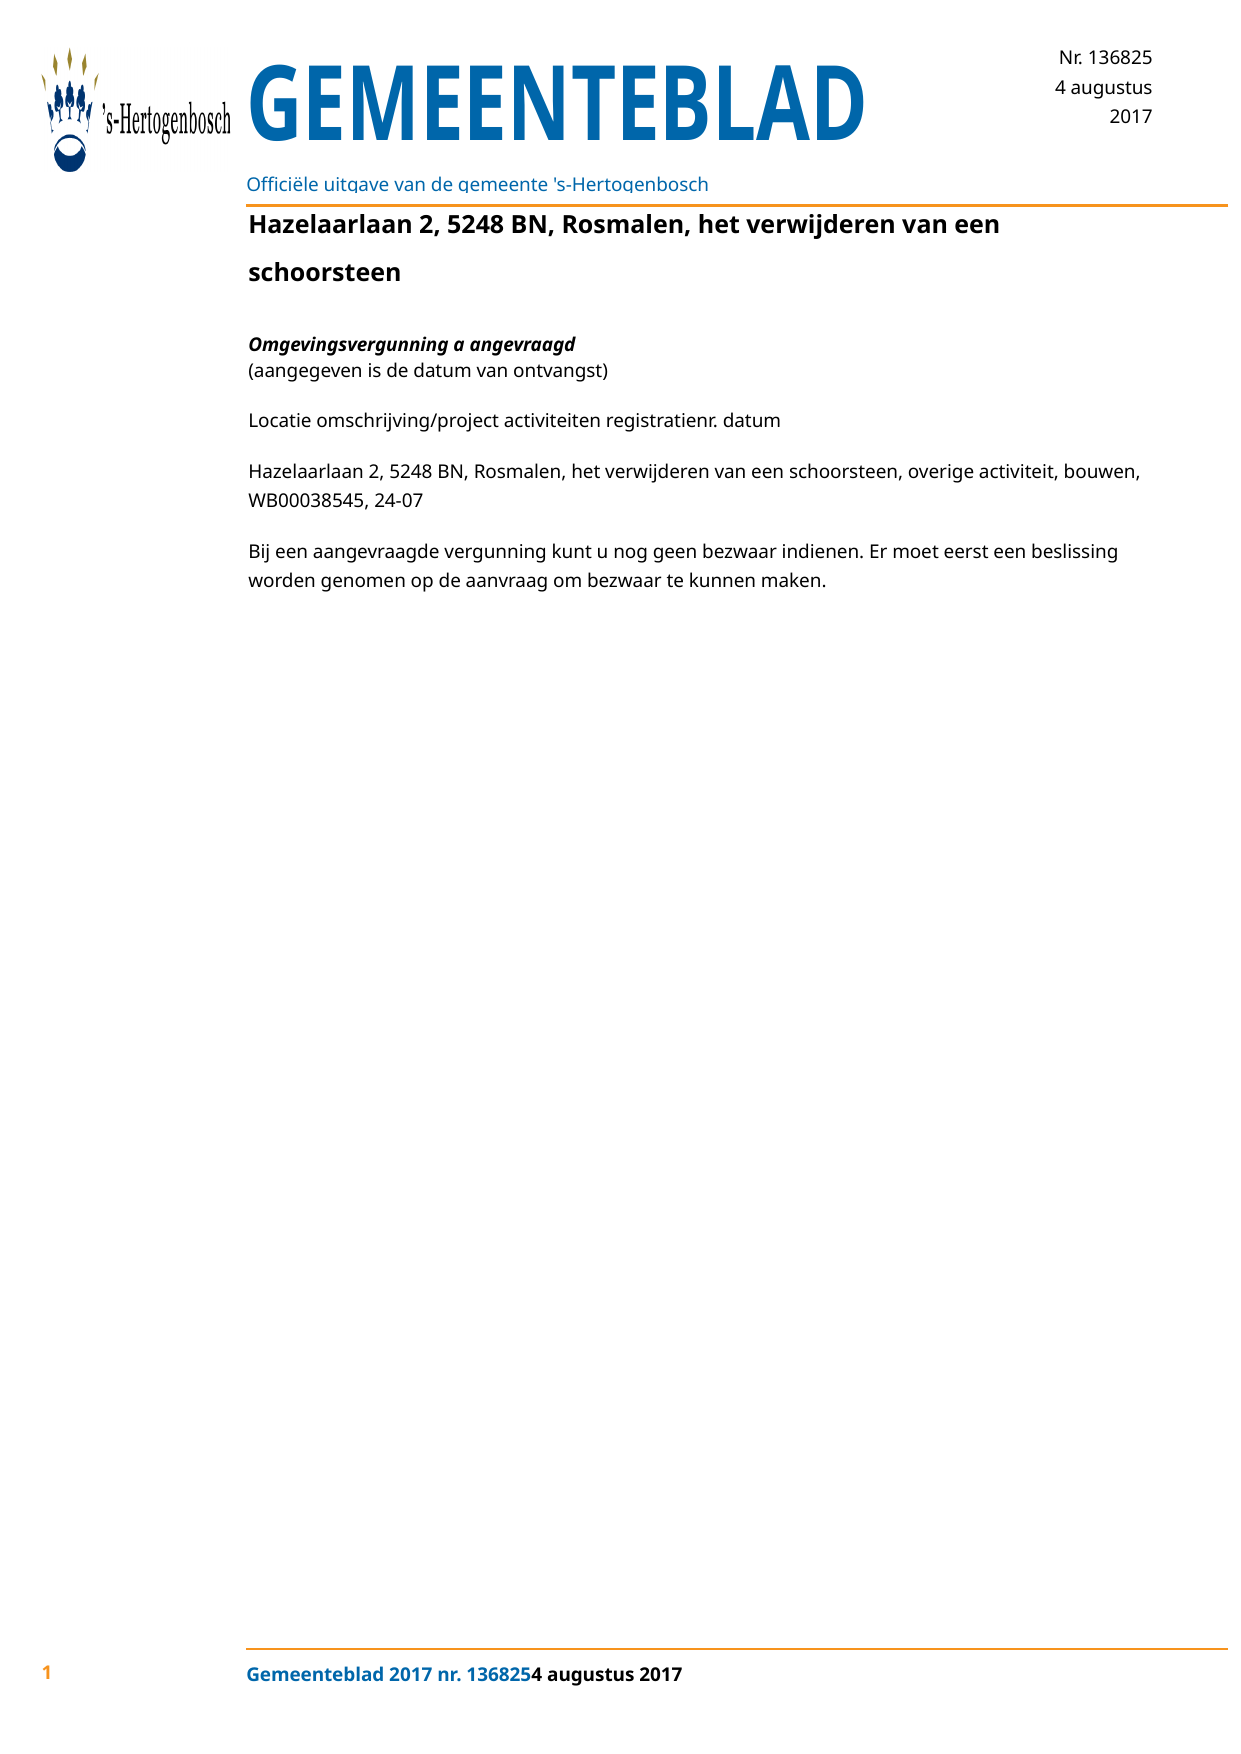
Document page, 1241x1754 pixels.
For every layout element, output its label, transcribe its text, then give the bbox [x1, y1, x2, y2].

text Hazelaarlaan 2, 5248 BN, Rosmalen, het verwijderen van een schoorsteen [248, 207, 1152, 288]
picture [41, 47, 231, 172]
text Locatie omschrijving/project activiteiten registratienr. datum [248, 408, 1152, 433]
text Bij een aangevraagde vergunning kunt u nog geen bezwaar indienen. Er moet eerst een beslissing worden genomen op de aanvraag om bezwaar te kunnen maken. [248, 538, 1152, 593]
text Hazelaarlaan 2, 5248 BN, Rosmalen, het verwijderen van een schoorsteen, overige activiteit, bouwen, WB00038545, 24-07 [248, 458, 1152, 513]
text (aangegeven is de datum van ontvangst) [248, 357, 1152, 383]
text Omgevingsvergunning a angevraagd [248, 331, 1152, 357]
